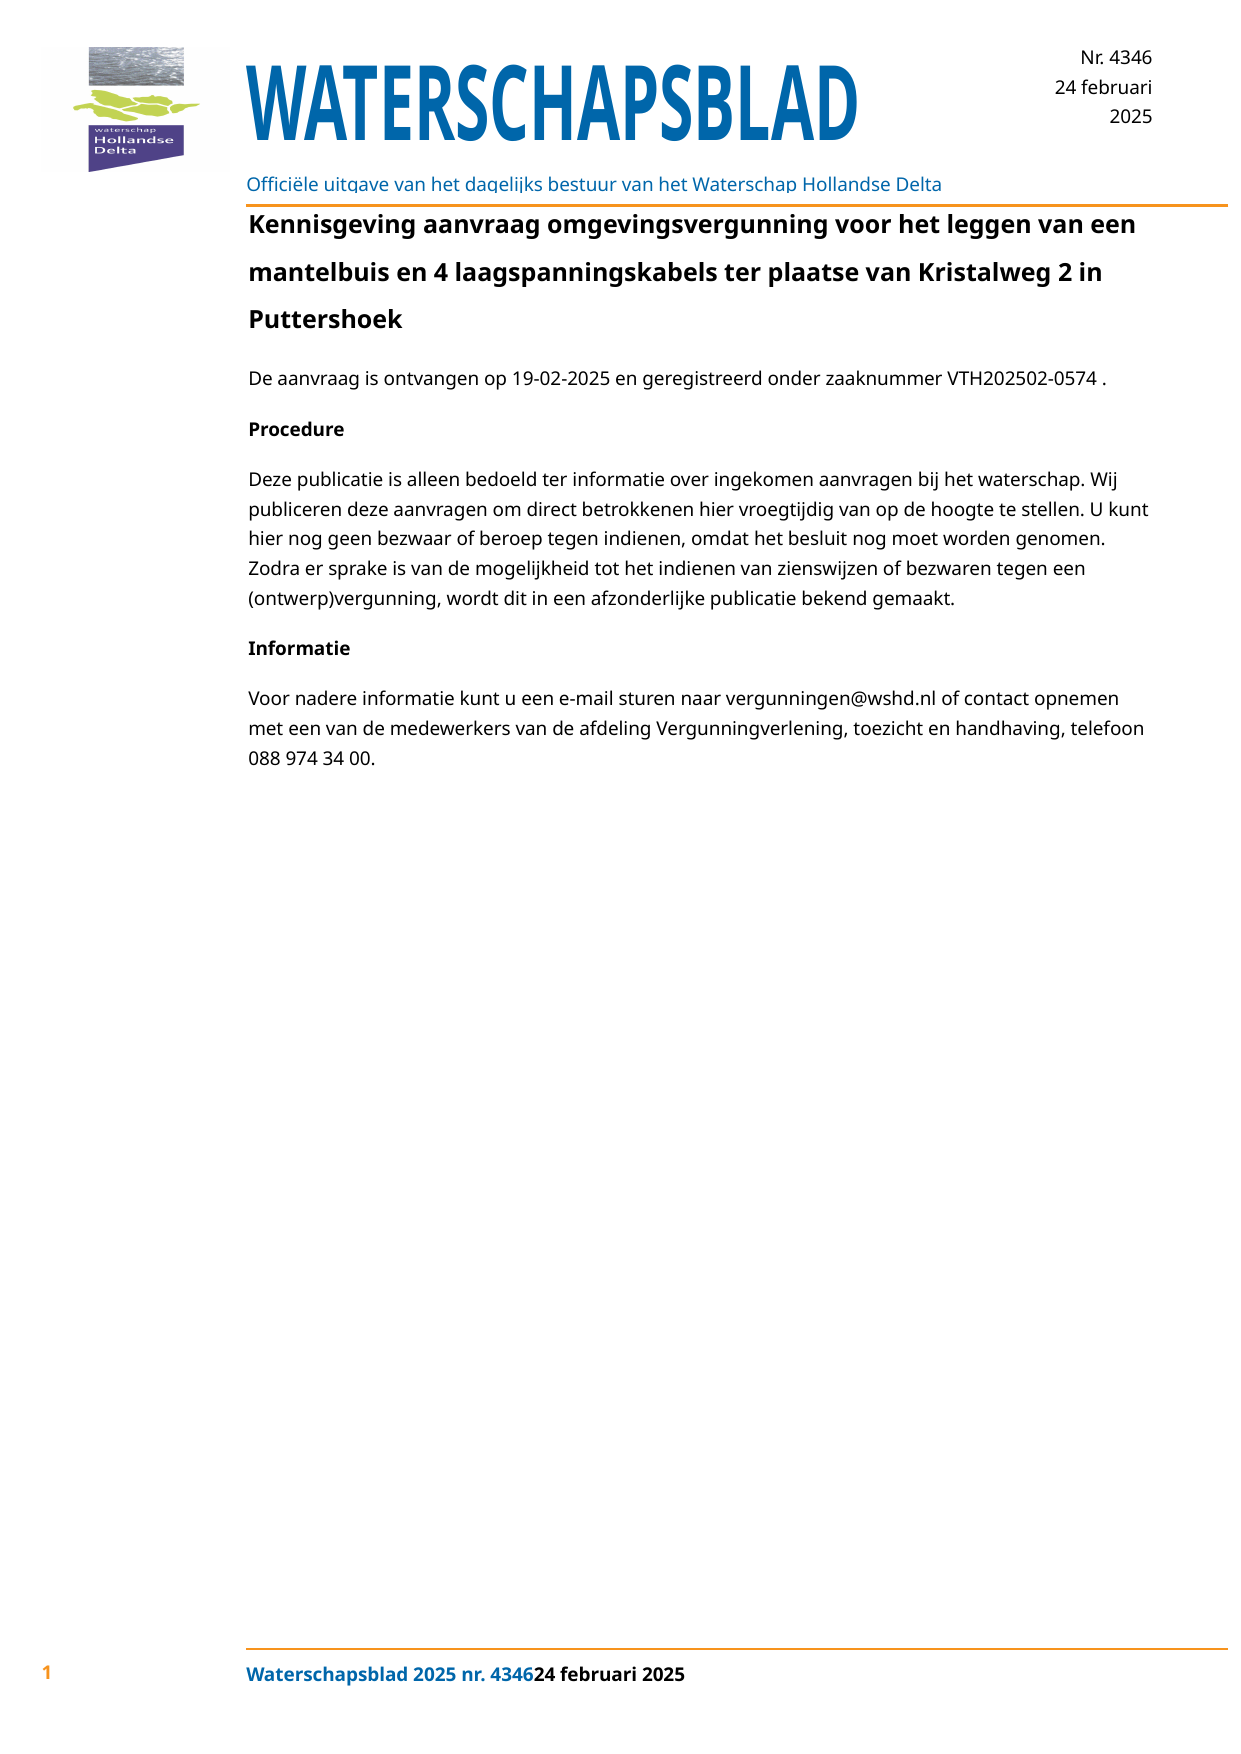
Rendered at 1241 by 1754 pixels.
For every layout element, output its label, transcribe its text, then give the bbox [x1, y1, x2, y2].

text Procedure [248, 416, 1152, 442]
text Voor nadere informatie kunt u een e-mail sturen naar vergunningen@wshd.nl of contact opnemen met een van de medewerkers van de afdeling Vergunningverlening, toezicht en handhaving, telefoon 088 974 34 00. [248, 686, 1152, 770]
text Kennisgeving aanvraag omgevingsvergunning voor het leggen van een mantelbuis en 4 laagspanningskabels ter plaatse van Kristalweg 2 in Puttershoek [248, 207, 1152, 336]
picture [41, 47, 231, 172]
text De aanvraag is ontvangen op 19-02-2025 en geregistreerd onder zaaknummer VTH202502-0574 . [248, 366, 1152, 391]
text Deze publicatie is alleen bedoeld ter informatie over ingekomen aanvragen bij het waterschap. Wij publiceren deze aanvragen om direct betrokkenen hier vroegtijdig van op de hoogte te stellen. U kunt hier nog geen bezwaar of beroep tegen indienen, omdat het besluit nog moet worden genomen. Zodra er sprake is van de mogelijkheid tot het indienen van zienswijzen of bezwaren tegen een (ontwerp)vergunning, wordt dit in een afzonderlijke publicatie bekend gemaakt. [248, 466, 1152, 610]
text Informatie [248, 635, 1152, 661]
